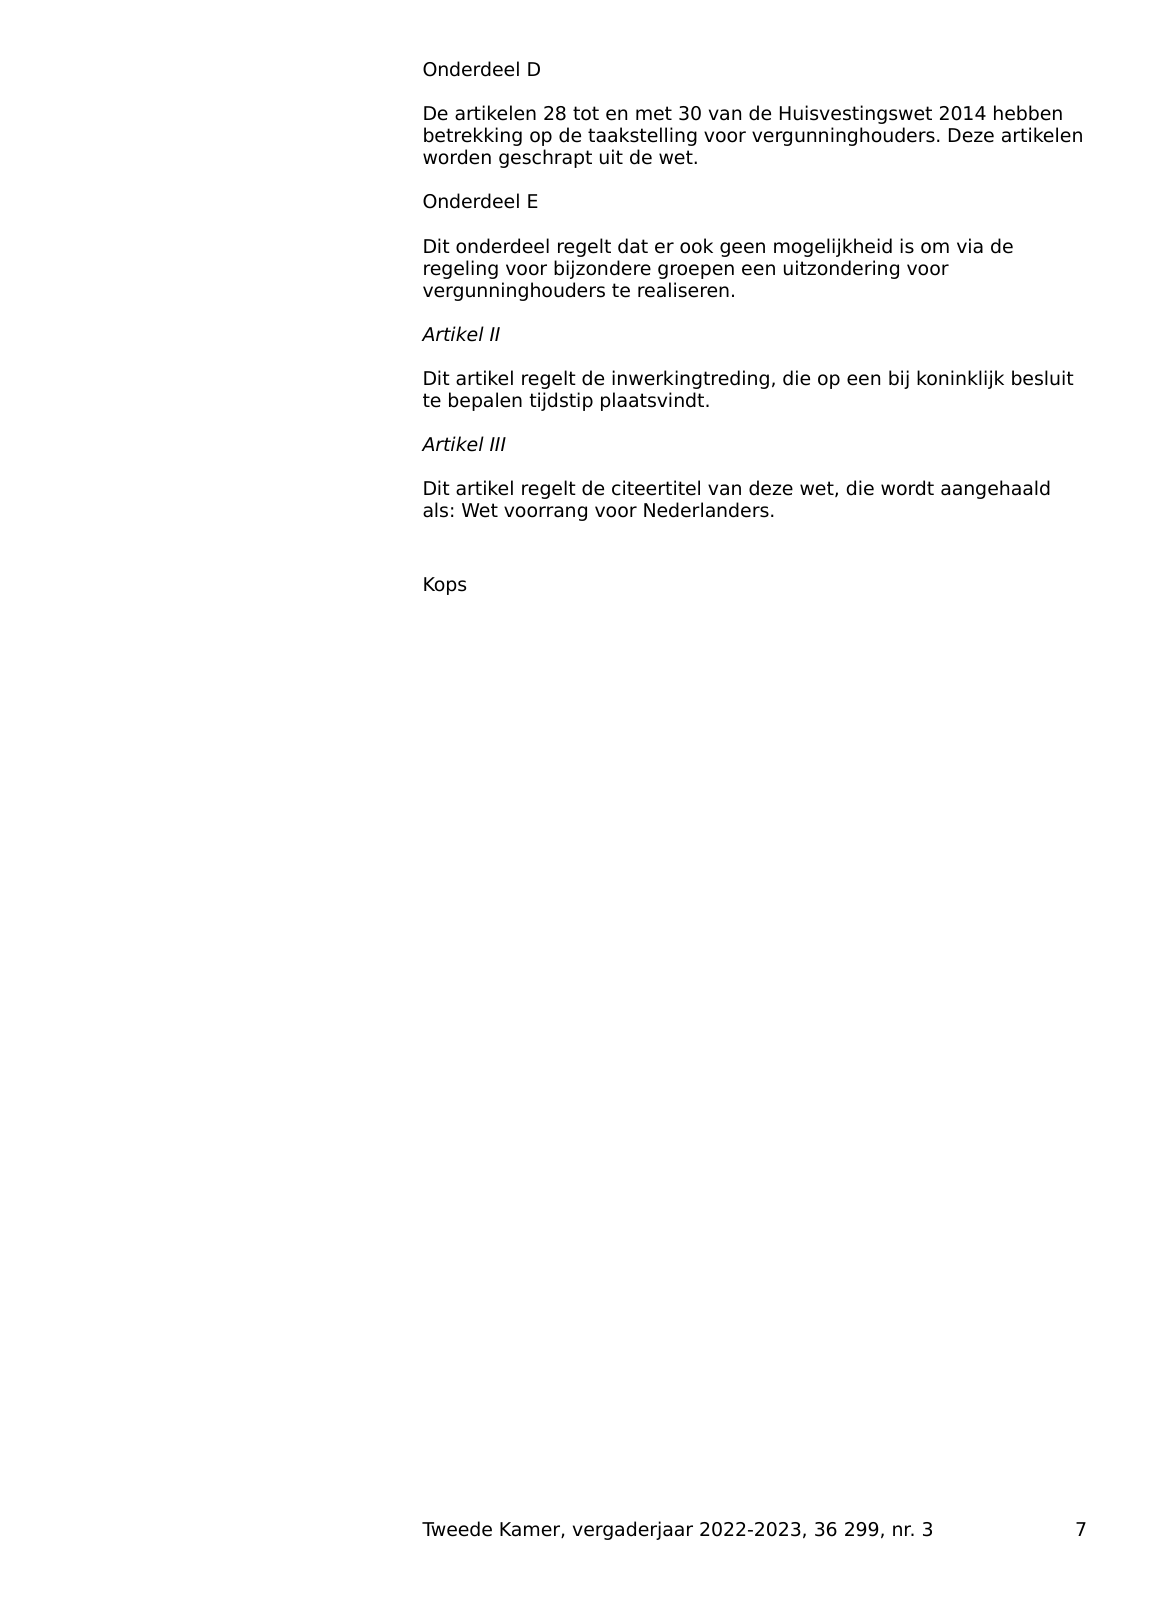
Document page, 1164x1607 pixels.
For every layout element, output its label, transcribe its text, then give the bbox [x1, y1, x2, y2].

subtitle Onderdeel D [422, 59, 1087, 81]
subtitle Artikel II [422, 324, 1087, 346]
text Dit onderdeel regelt dat er ook geen mogelijkheid is om via de regeling voor bijzondere groepen een uitzondering voor vergunninghouders te realiseren. [422, 236, 1087, 301]
text Dit artikel regelt de inwerkingtreding, die op een bij koninklijk besluit te bepalen tijdstip plaatsvindt. [422, 368, 1087, 412]
text Dit artikel regelt de citeertitel van deze wet, die wordt aangehaald als: Wet voorrang voor Nederlanders. [422, 478, 1087, 522]
text De artikelen 28 tot en met 30 van de Huisvestingswet 2014 hebben betrekking op de taakstelling voor vergunninghouders. Deze artikelen worden geschrapt uit de wet. [422, 103, 1087, 169]
text Kops [422, 552, 1087, 596]
subtitle Onderdeel E [422, 191, 1087, 213]
subtitle Artikel III [422, 434, 1087, 456]
